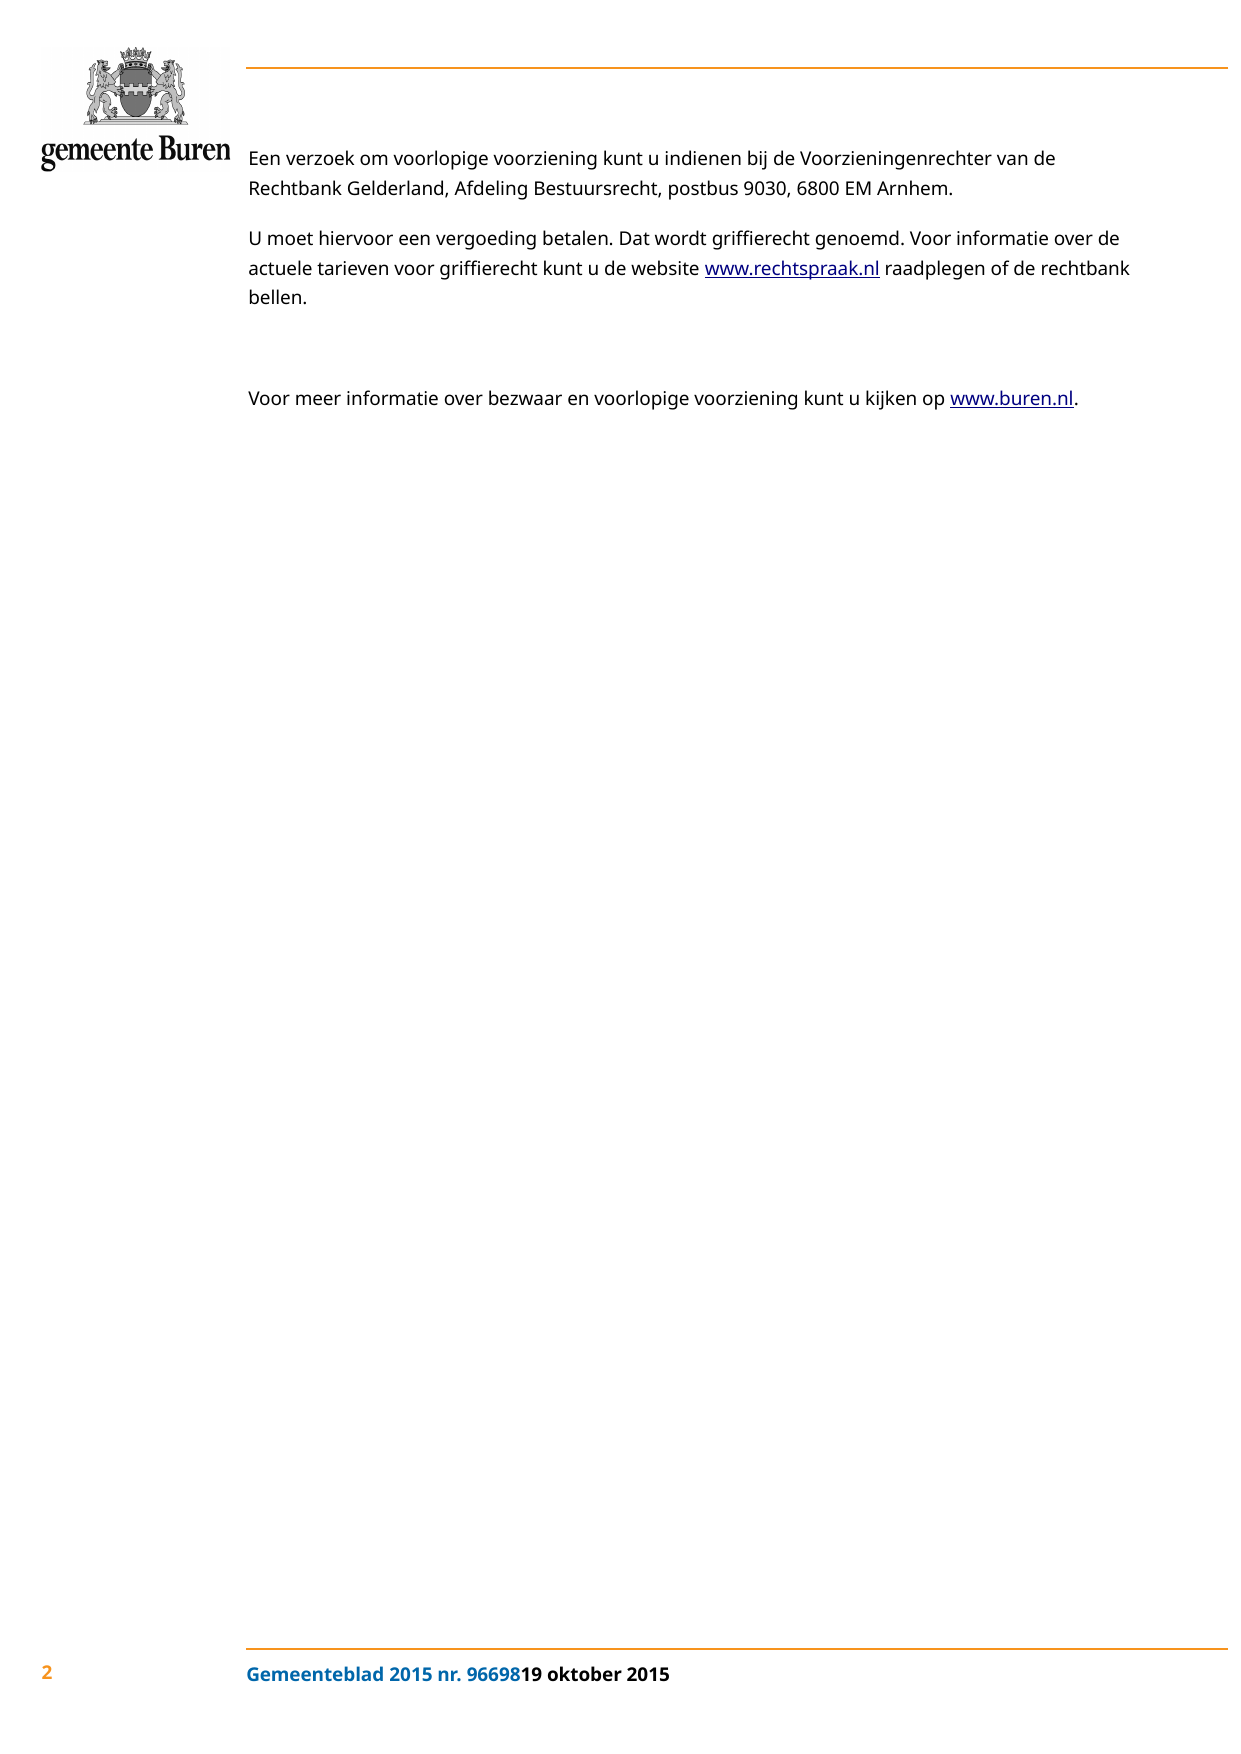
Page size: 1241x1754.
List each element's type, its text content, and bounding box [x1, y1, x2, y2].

text U moet hiervoor een vergoeding betalen. Dat wordt griffierecht genoemd. Voor informatie over de actuele tarieven voor griffierecht kunt u de website www.rechtspraak.nl raadplegen of de rechtbank bellen. [248, 225, 1152, 310]
text Een verzoek om voorlopige voorziening kunt u indienen bij de Voorzieningenrechter van de Rechtbank Gelderland, Afdeling Bestuursrecht, postbus 9030, 6800 EM Arnhem. [248, 145, 1152, 201]
picture [41, 47, 231, 172]
text Voor meer informatie over bezwaar en voorlopige voorziening kunt u kijken op www.buren.nl. [248, 385, 1152, 411]
